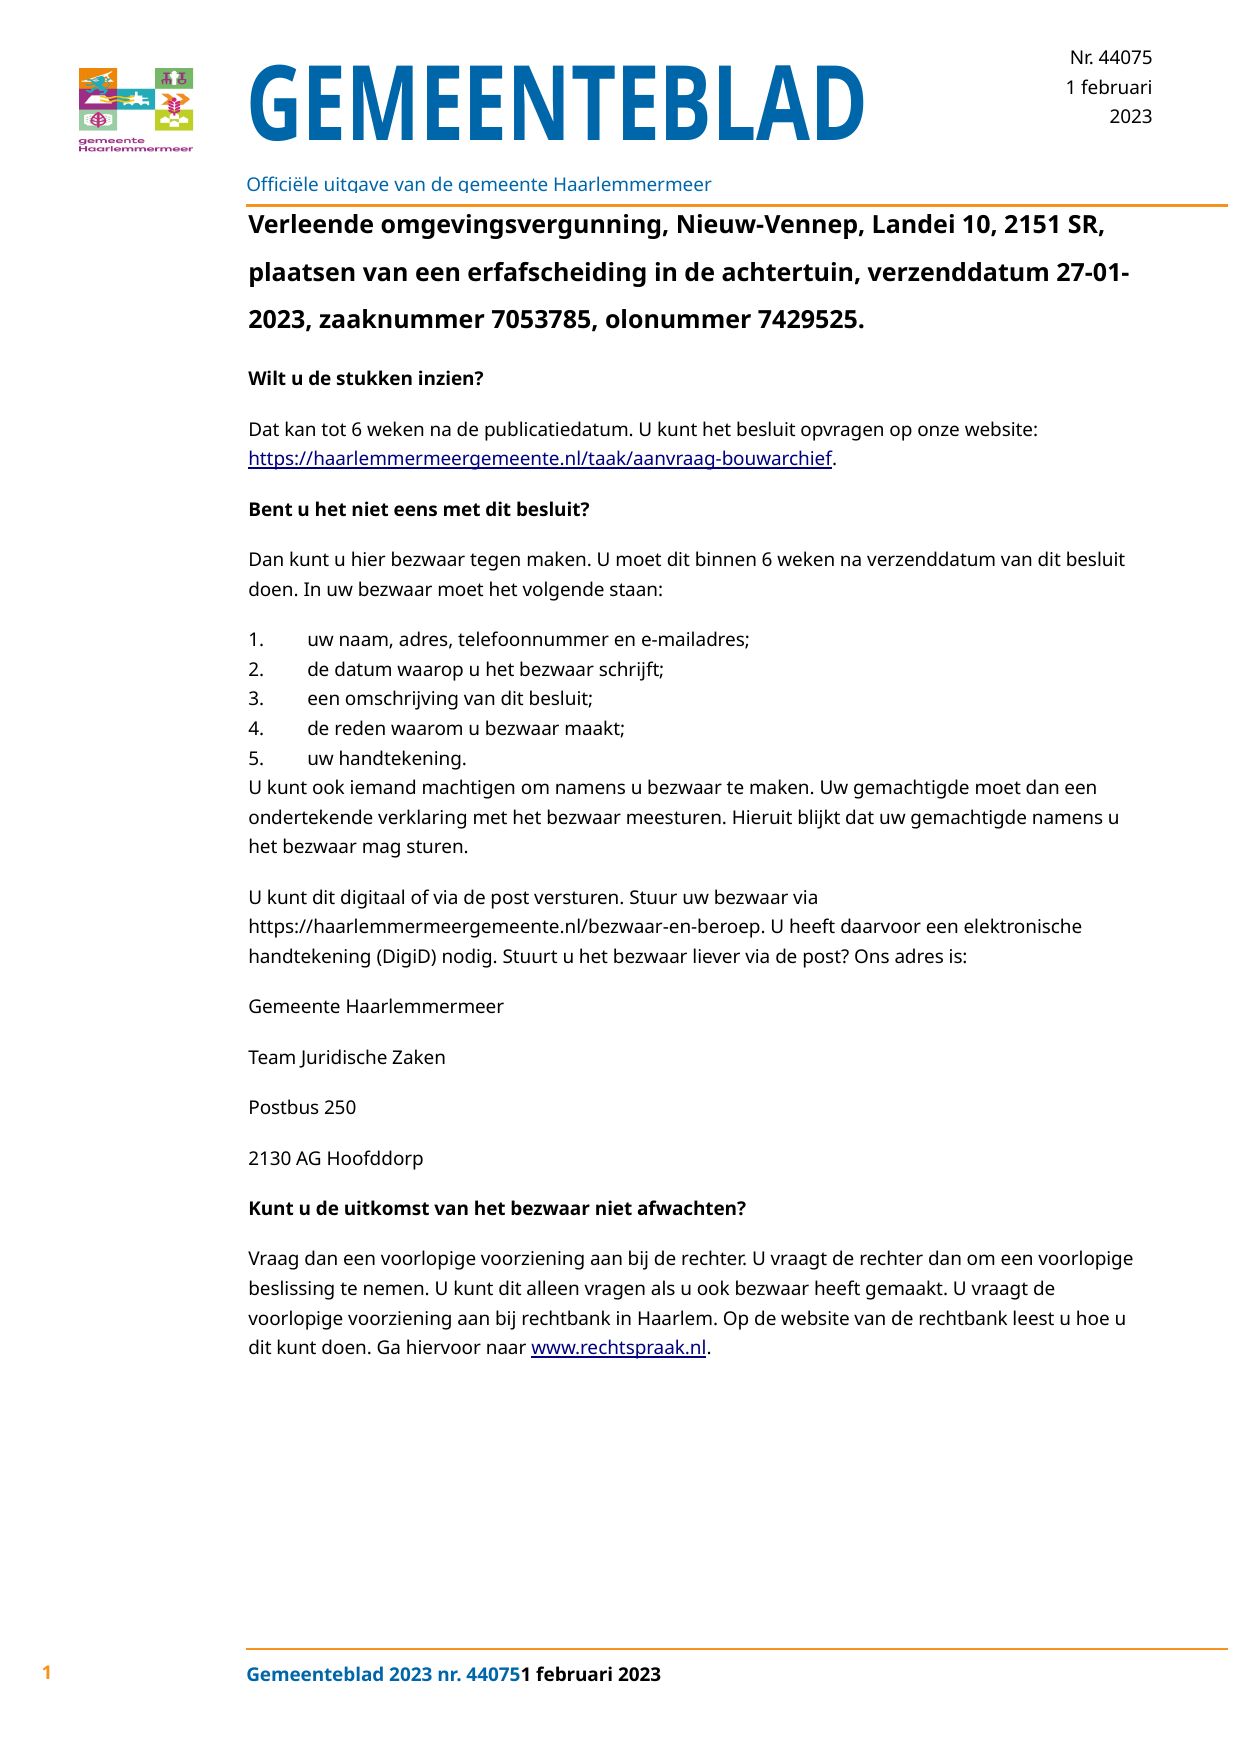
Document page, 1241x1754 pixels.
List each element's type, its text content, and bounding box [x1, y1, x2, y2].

text Gemeente Haarlemmermeer [248, 993, 1152, 1019]
text Vraag dan een voorlopige voorziening aan bij de rechter. U vraagt de rechter dan om een voorlopige beslissing te nemen. U kunt dit alleen vragen als u ook bezwaar heeft gemaakt. U vraagt de voorlopige voorziening aan bij rechtbank in Haarlem. Op de website van de rechtbank leest u hoe u dit kunt doen. Ga hiervoor naar www.rechtspraak.nl. [248, 1246, 1152, 1360]
list de datum waarop u het bezwaar schrijft; [248, 656, 1152, 682]
list uw naam, adres, telefoonnummer en e-mailadres; [248, 626, 1152, 652]
text Bent u het niet eens met dit besluit? [248, 496, 1152, 522]
text Kunt u de uitkomst van het bezwaar niet afwachten? [248, 1195, 1152, 1221]
text Dan kunt u hier bezwaar tegen maken. U moet dit binnen 6 weken na verzenddatum van dit besluit doen. In uw bezwaar moet het volgende staan: [248, 546, 1152, 602]
text Postbus 250 [248, 1094, 1152, 1120]
text Verleende omgevingsvergunning, Nieuw-Vennep, Landei 10, 2151 SR, plaatsen van een erfafscheiding in de achtertuin, verzenddatum 27-01-2023, zaaknummer 7053785, olonummer 7429525. [248, 207, 1152, 336]
list een omschrijving van dit besluit; [248, 686, 1152, 711]
text Wilt u de stukken inzien? [248, 366, 1152, 391]
list de reden waarom u bezwaar maakt; [248, 715, 1152, 741]
text Team Juridische Zaken [248, 1044, 1152, 1069]
text U kunt ook iemand machtigen om namens u bezwaar te maken. Uw gemachtigde moet dan een ondertekende verklaring met het bezwaar meesturen. Hieruit blijkt dat uw gemachtigde namens u het bezwaar mag sturen. [248, 774, 1152, 859]
list uw handtekening. [248, 745, 1152, 770]
picture [41, 47, 231, 172]
text 2130 AG Hoofddorp [248, 1145, 1152, 1170]
text U kunt dit digitaal of via de post versturen. Stuur uw bezwaar via https://haarlemmermeergemeente.nl/bezwaar-en-beroep. U heeft daarvoor een elektronische handtekening (DigiD) nodig. Stuurt u het bezwaar liever via de post? Ons adres is: [248, 884, 1152, 969]
text Dat kan tot 6 weken na de publicatiedatum. U kunt het besluit opvragen op onze website: https://haarlemmermeergemeente.nl/taak/aanvraag-bouwarchief. [248, 416, 1152, 471]
